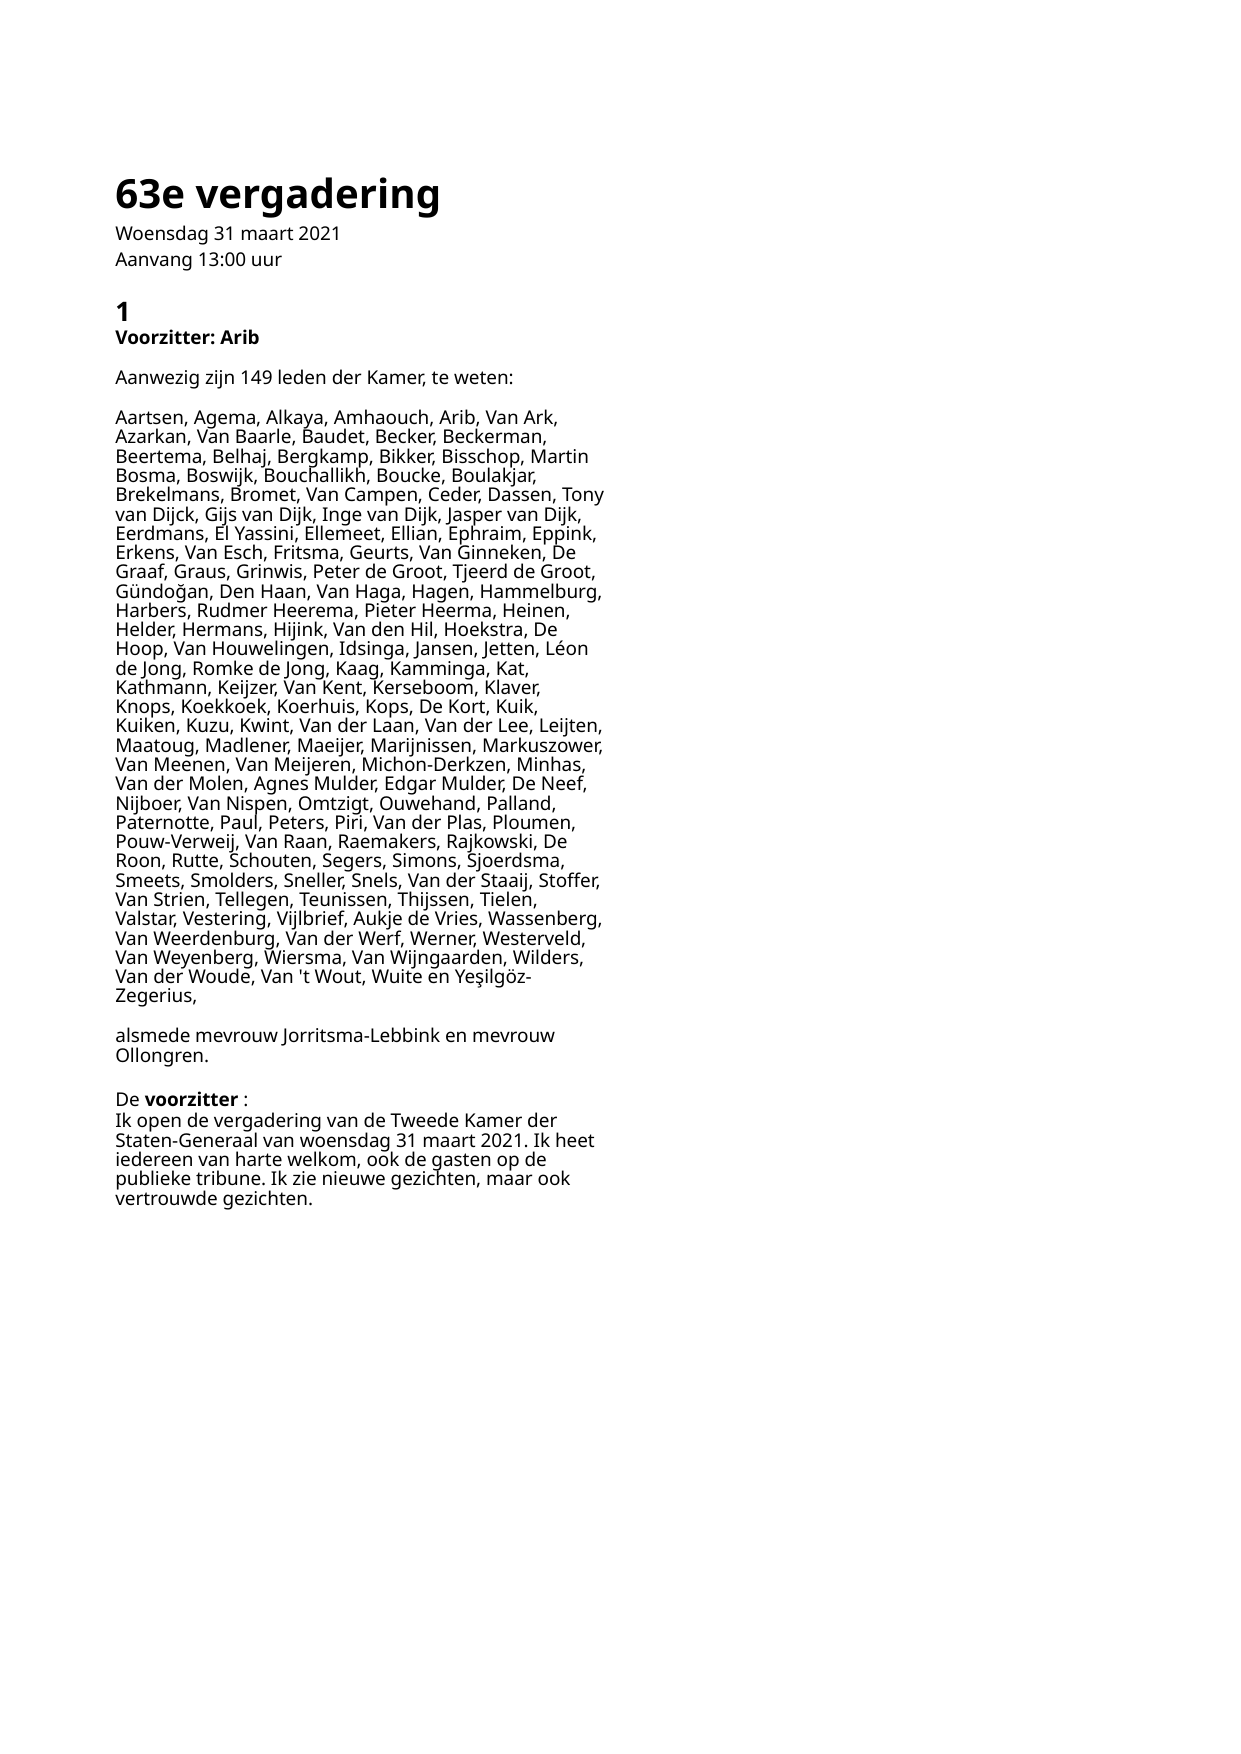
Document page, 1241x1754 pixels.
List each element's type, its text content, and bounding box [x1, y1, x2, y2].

text Ik open de vergadering van de Tweede Kamer der Staten-Generaal van woensdag 31 maart 2021. Ik heet iedereen van harte welkom, ook de gasten op de publieke tribune. Ik zie nieuwe gezichten, maar ook vertrouwde gezichten. [115, 1112, 605, 1209]
text Aartsen, Agema, Alkaya, Amhaouch, Arib, Van Ark, Azarkan, Van Baarle, Baudet, Becker, Beckerman, Beertema, Belhaj, Bergkamp, Bikker, Bisschop, Martin Bosma, Boswijk, Bouchallikh, Boucke, Boulakjar, Brekelmans, Bromet, Van Campen, Ceder, Dassen, Tony van Dijck, Gijs van Dijk, Inge van Dijk, Jasper van Dijk, Eerdmans, El Yassini, Ellemeet, Ellian, Ephraim, Eppink, Erkens, Van Esch, Fritsma, Geurts, Van Ginneken, De Graaf, Graus, Grinwis, Peter de Groot, Tjeerd de Groot, Gündoğan, Den Haan, Van Haga, Hagen, Hammelburg, Harbers, Rudmer Heerema, Pieter Heerma, Heinen, Helder, Hermans, Hijink, Van den Hil, Hoekstra, De Hoop, Van Houwelingen, Idsinga, Jansen, Jetten, Léon de Jong, Romke de Jong, Kaag, Kamminga, Kat, Kathmann, Keijzer, Van Kent, Kerseboom, Klaver, Knops, Koekkoek, Koerhuis, Kops, De Kort, Kuik, Kuiken, Kuzu, Kwint, Van der Laan, Van der Lee, Leijten, Maatoug, Madlener, Maeijer, Marijnissen, Markuszower, Van Meenen, Van Meijeren, Michon-Derkzen, Minhas, Van der Molen, Agnes Mulder, Edgar Mulder, De Neef, Nijboer, Van Nispen, Omtzigt, Ouwehand, Palland, Paternotte, Paul, Peters, Piri, Van der Plas, Ploumen, Pouw-Verweij, Van Raan, Raemakers, Rajkowski, De Roon, Rutte, Schouten, Segers, Simons, Sjoerdsma, Smeets, Smolders, Sneller, Snels, Van der Staaij, Stoffer, Van Strien, Tellegen, Teunissen, Thijssen, Tielen, Valstar, Vestering, Vijlbrief, Aukje de Vries, Wassenberg, Van Weerdenburg, Van der Werf, Werner, Westerveld, Van Weyenberg, Wiersma, Van Wijngaarden, Wilders, Van der Woude, Van 't Wout, Wuite en Yeşilgöz-Zegerius, [115, 409, 605, 1007]
text alsmede mevrouw Jorritsma-Lebbink en mevrouw Ollongren. [115, 1027, 605, 1066]
text Woensdag 31 maart 2021 [115, 220, 605, 246]
text De voorzitter : [115, 1087, 605, 1112]
text 1 [115, 292, 605, 329]
text 63e vergadering [115, 165, 605, 220]
text Aanwezig zijn 149 leden der Kamer, te weten: [115, 369, 605, 388]
text Aanvang 13:00 uur [115, 246, 605, 272]
text Voorzitter: Arib [115, 329, 605, 348]
